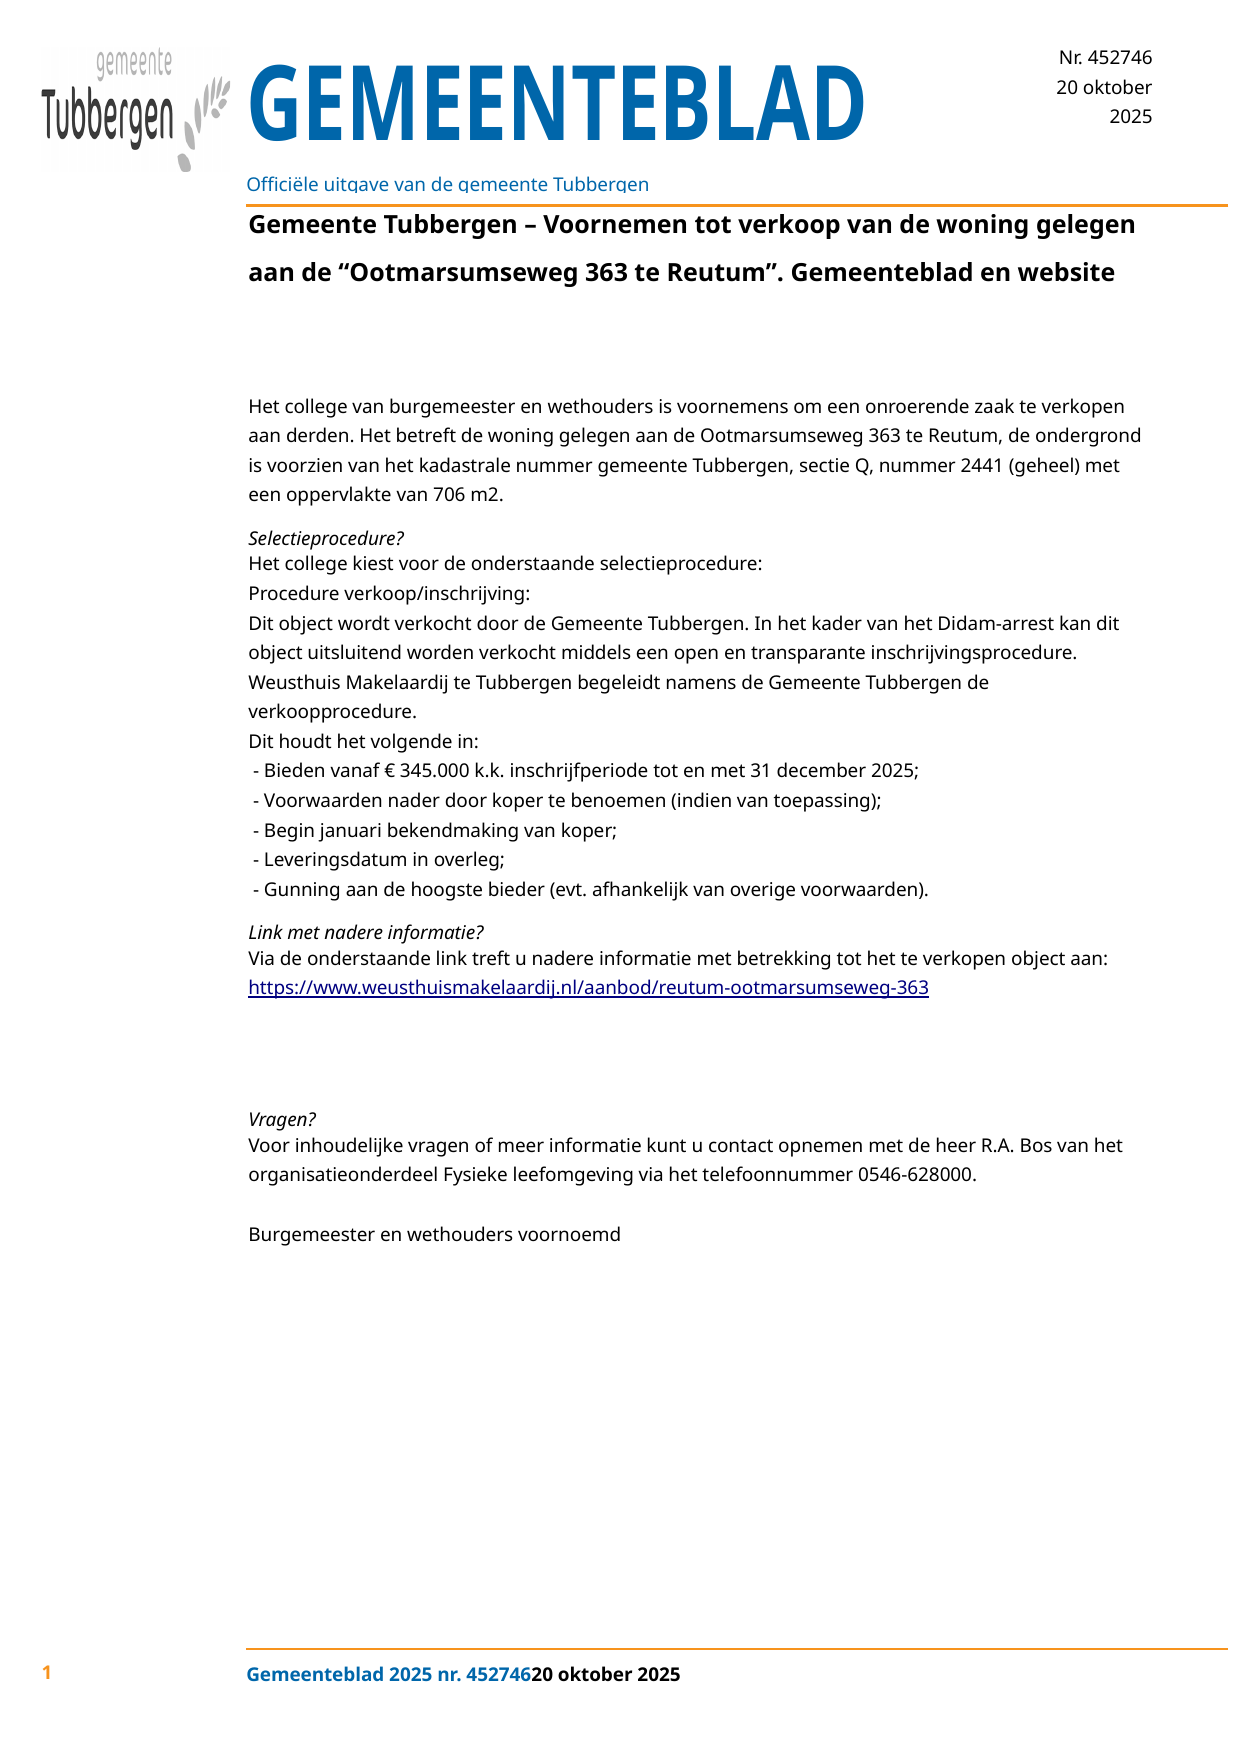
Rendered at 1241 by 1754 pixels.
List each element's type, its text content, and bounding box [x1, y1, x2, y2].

text Vragen? [248, 1106, 1152, 1132]
text https://www.weusthuismakelaardij.nl/aanbod/reutum-ootmarsumseweg-363 [248, 974, 1152, 1000]
text Burgemeester en wethouders voornoemd [248, 1221, 1152, 1246]
text Via de onderstaande link treft u nadere informatie met betrekking tot het te verkopen object aan: [248, 945, 1152, 971]
text - Voorwaarden nader door koper te benoemen (indien van toepassing); [248, 787, 1152, 813]
text Procedure verkoop/inschrijving: [248, 580, 1152, 606]
text Dit object wordt verkocht door de Gemeente Tubbergen. In het kader van het Didam-arrest kan dit object uitsluitend worden verkocht middels een open en transparante inschrijvingsprocedure. Weusthuis Makelaardij te Tubbergen begeleidt namens de Gemeente Tubbergen de verkoopprocedure. [248, 610, 1152, 724]
text Link met nadere informatie? [248, 919, 1152, 945]
picture [41, 47, 231, 172]
text Selectieprocedure? [248, 525, 1152, 551]
text Het college kiest voor de onderstaande selectieprocedure: [248, 551, 1152, 576]
text Dit houdt het volgende in: [248, 728, 1152, 754]
text Het college van burgemeester en wethouders is voornemens om een onroerende zaak te verkopen aan derden. Het betreft de woning gelegen aan de Ootmarsumseweg 363 te Reutum, de ondergrond is voorzien van het kadastrale nummer gemeente Tubbergen, sectie Q, nummer 2441 (geheel) met een oppervlakte van 706 m2. [248, 393, 1152, 507]
text - Leveringsdatum in overleg; [248, 846, 1152, 872]
text - Begin januari bekendmaking van koper; [248, 817, 1152, 842]
text - Bieden vanaf € 345.000 k.k. inschrijfperiode tot en met 31 december 2025; [248, 758, 1152, 783]
text Gemeente Tubbergen – Voornemen tot verkoop van de woning gelegen aan de “Ootmarsumseweg 363 te Reutum”. Gemeenteblad en website [248, 207, 1152, 288]
text - Gunning aan de hoogste bieder (evt. afhankelijk van overige voorwaarden). [248, 876, 1152, 902]
text Voor inhoudelijke vragen of meer informatie kunt u contact opnemen met de heer R.A. Bos van het organisatieonderdeel Fysieke leefomgeving via het telefoonnummer 0546-628000. [248, 1132, 1152, 1187]
